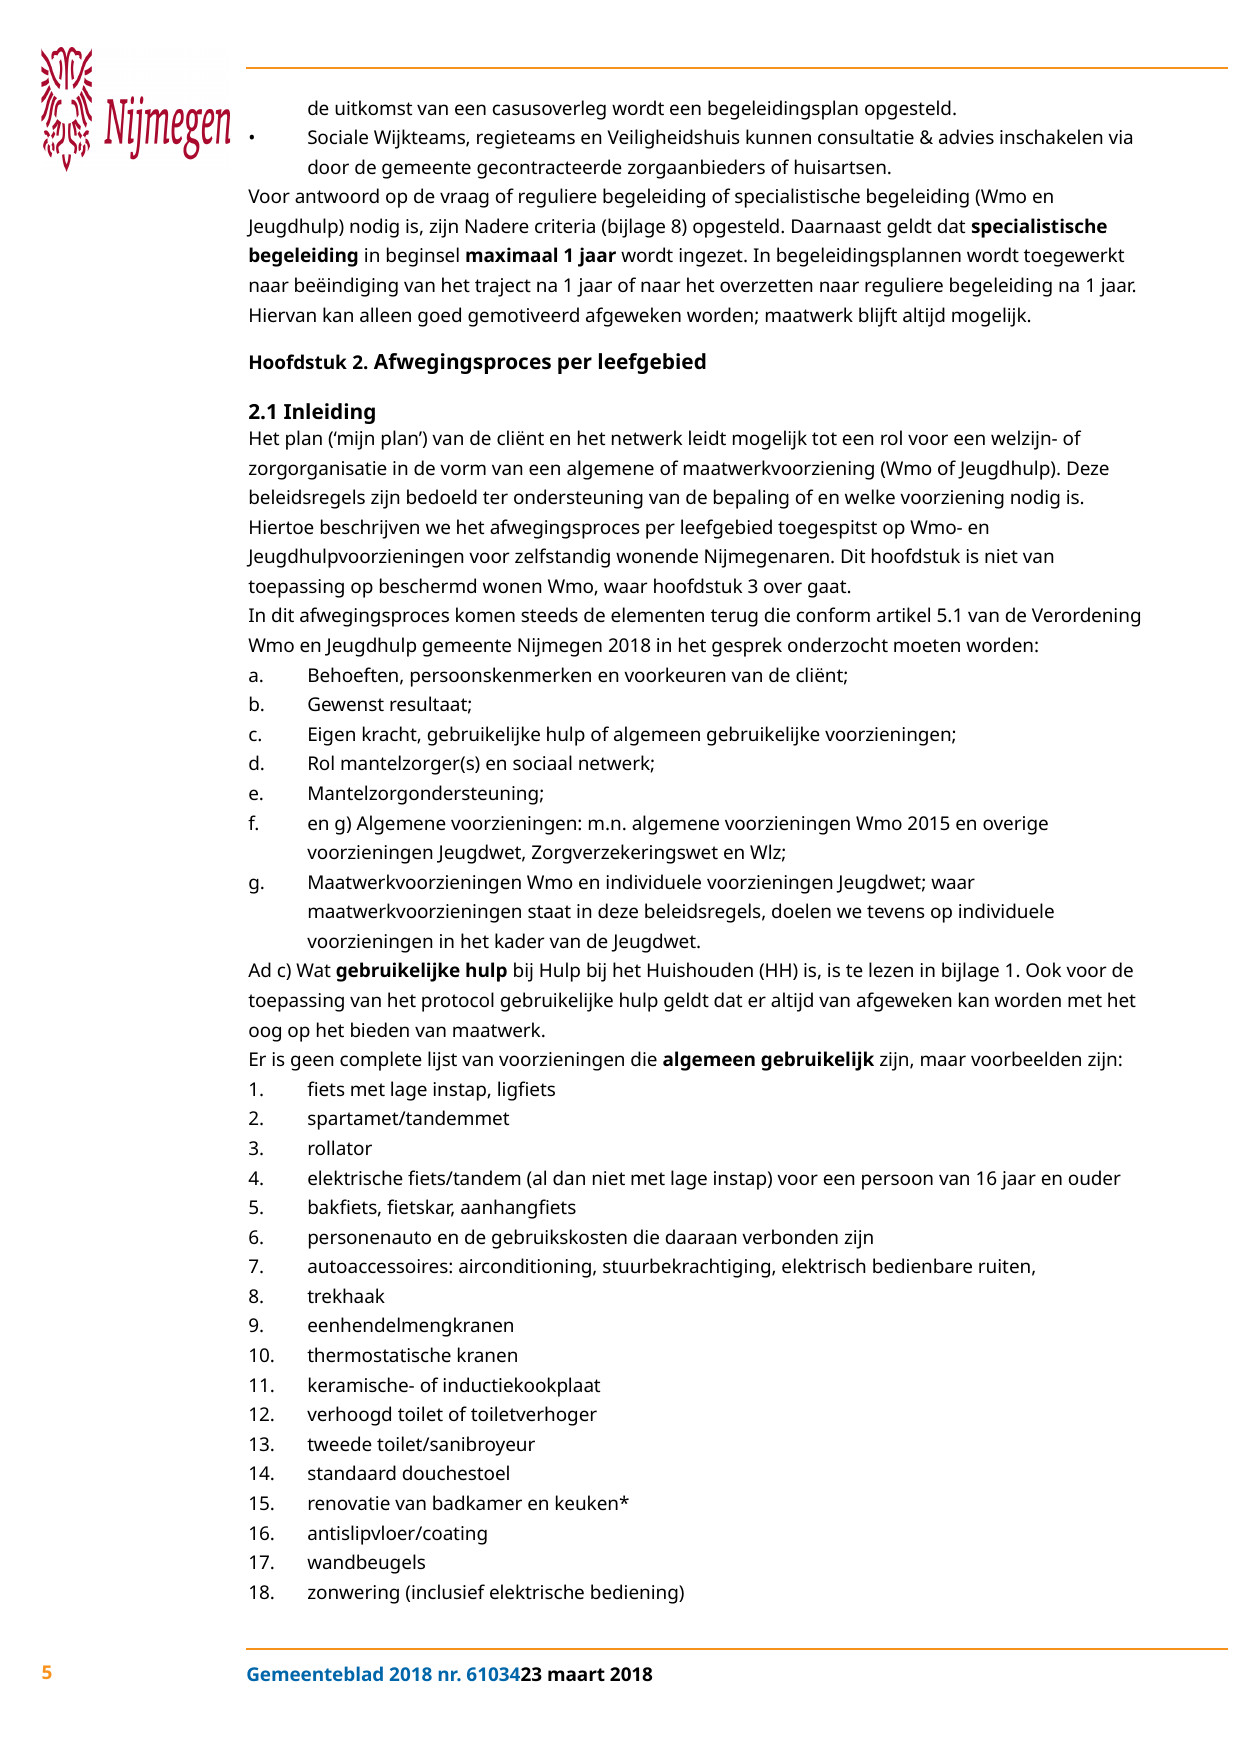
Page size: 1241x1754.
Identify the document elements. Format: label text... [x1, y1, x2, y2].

text In dit afwegingsproces komen steeds de elementen terug die conform artikel 5.1 van de Verordening Wmo en Jeugdhulp gemeente Nijmegen 2018 in het gesprek onderzocht moeten worden: [248, 603, 1152, 658]
list tweede toilet/sanibroyeur [248, 1431, 1152, 1457]
list de uitkomst van een casusoverleg wordt een begeleidingsplan opgesteld. [248, 95, 1152, 121]
list Gewenst resultaat; [248, 691, 1152, 717]
list Mantelzorgondersteuning; [248, 780, 1152, 806]
list fiets met lage instap, ligfiets [248, 1076, 1152, 1102]
list antislipvloer/coating [248, 1520, 1152, 1546]
list bakfiets, fietskar, aanhangfiets [248, 1194, 1152, 1220]
list verhoogd toilet of toiletverhoger [248, 1401, 1152, 1427]
list zonwering (inclusief elektrische bediening) [248, 1579, 1152, 1605]
list spartamet/tandemmet [248, 1106, 1152, 1131]
text Voor antwoord op de vraag of reguliere begeleiding of specialistische begeleiding (Wmo en Jeugdhulp) nodig is, zijn Nadere criteria (bijlage 8) opgesteld. Daarnaast geldt dat specialistische begeleiding in beginsel maximaal 1 jaar wordt ingezet. In begeleidingsplannen wordt toegewerkt naar beëindiging van het traject na 1 jaar of naar het overzetten naar reguliere begeleiding na 1 jaar. Hiervan kan alleen goed gemotiveerd afgeweken worden; maatwerk blijft altijd mogelijk. [248, 183, 1152, 328]
text Het plan (‘mijn plan’) van de cliënt en het netwerk leidt mogelijk tot een rol voor een welzijn- of zorgorganisatie in de vorm van een algemene of maatwerkvoorziening (Wmo of Jeugdhulp). Deze beleidsregels zijn bedoeld ter ondersteuning van de bepaling of en welke voorziening nodig is. Hiertoe beschrijven we het afwegingsproces per leefgebied toegespitst op Wmo- en Jeugdhulpvoorzieningen voor zelfstandig wonende Nijmegenaren. Dit hoofdstuk is niet van toepassing op beschermd wonen Wmo, waar hoofdstuk 3 over gaat. [248, 425, 1152, 599]
list personenauto en de gebruikskosten die daaraan verbonden zijn [248, 1224, 1152, 1250]
list elektrische fiets/tandem (al dan niet met lage instap) voor een persoon van 16 jaar en ouder [248, 1165, 1152, 1191]
picture [41, 47, 231, 172]
list autoaccessoires: airconditioning, stuurbekrachtiging, elektrisch bedienbare ruiten, [248, 1253, 1152, 1279]
list renovatie van badkamer en keuken* [248, 1490, 1152, 1516]
list keramische- of inductiekookplaat [248, 1372, 1152, 1398]
list Sociale Wijkteams, regieteams en Veiligheidshuis kunnen consultatie & advies inschakelen via door de gemeente gecontracteerde zorgaanbieders of huisartsen. [248, 124, 1152, 180]
list Maatwerkvoorzieningen Wmo en individuele voorzieningen Jeugdwet; waar maatwerkvoorzieningen staat in deze beleidsregels, doelen we tevens op individuele voorzieningen in het kader van de Jeugdwet. [248, 869, 1152, 954]
list Rol mantelzorger(s) en sociaal netwerk; [248, 751, 1152, 776]
list eenhendelmengkranen [248, 1313, 1152, 1338]
list Eigen kracht, gebruikelijke hulp of algemeen gebruikelijke voorzieningen; [248, 721, 1152, 747]
list thermostatische kranen [248, 1342, 1152, 1368]
list rollator [248, 1135, 1152, 1161]
text Hoofdstuk 2. Afwegingsproces per leefgebied [248, 347, 1152, 376]
list Behoeften, persoonskenmerken en voorkeuren van de cliënt; [248, 662, 1152, 688]
text Ad c) Wat gebruikelijke hulp bij Hulp bij het Huishouden (HH) is, is te lezen in bijlage 1. Ook voor de toepassing van het protocol gebruikelijke hulp geldt dat er altijd van afgeweken kan worden met het oog op het bieden van maatwerk. [248, 958, 1152, 1043]
list wandbeugels [248, 1549, 1152, 1575]
text 2.1 Inleiding [248, 397, 1152, 425]
list en g) Algemene voorzieningen: m.n. algemene voorzieningen Wmo 2015 en overige voorzieningen Jeugdwet, Zorgverzekeringswet en Wlz; [248, 810, 1152, 865]
text Er is geen complete lijst van voorzieningen die algemeen gebruikelijk zijn, maar voorbeelden zijn: [248, 1046, 1152, 1072]
list standaard douchestoel [248, 1461, 1152, 1486]
list trekhaak [248, 1283, 1152, 1309]
